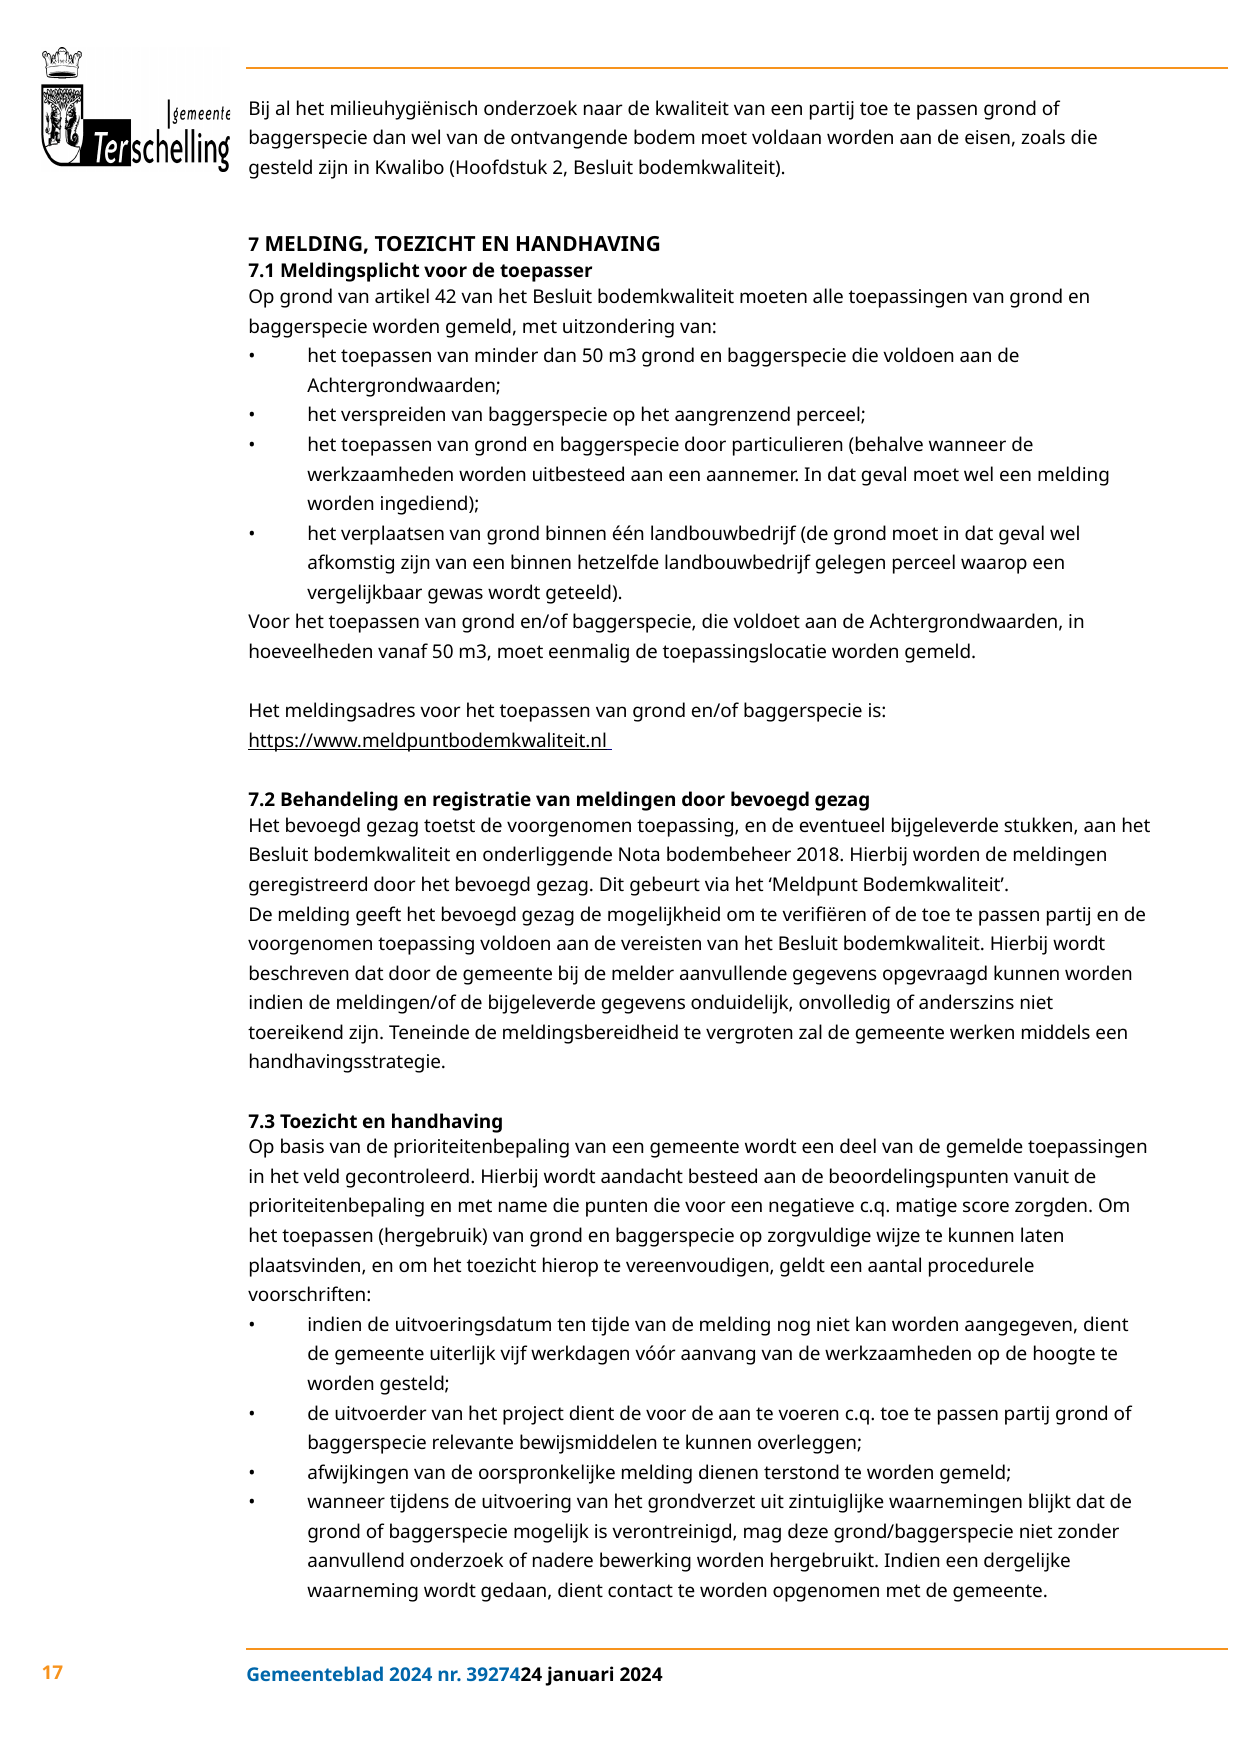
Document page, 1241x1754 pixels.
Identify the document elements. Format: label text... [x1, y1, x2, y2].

text Bij al het milieuhygiënisch onderzoek naar de kwaliteit van een partij toe te passen grond of baggerspecie dan wel van de ontvangende bodem moet voldaan worden aan de eisen, zoals die gesteld zijn in Kwalibo (Hoofdstuk 2, Besluit bodemkwaliteit). [248, 95, 1152, 180]
text Op basis van de prioriteitenbepaling van een gemeente wordt een deel van de gemelde toepassingen in het veld gecontroleerd. Hierbij wordt aandacht besteed aan de beoordelingspunten vanuit de prioriteitenbepaling en met name die punten die voor een negatieve c.q. matige score zorgden. Om het toepassen (hergebruik) van grond en baggerspecie op zorgvuldige wijze te kunnen laten plaatsvinden, en om het toezicht hierop te vereenvoudigen, geldt een aantal procedurele voorschriften: [248, 1133, 1152, 1307]
list het verplaatsen van grond binnen één landbouwbedrijf (de grond moet in dat geval wel afkomstig zijn van een binnen hetzelfde landbouwbedrijf gelegen perceel waarop een vergelijkbaar gewas wordt geteeld). [248, 520, 1152, 605]
text Voor het toepassen van grond en/of baggerspecie, die voldoet aan de Achtergrondwaarden, in hoeveelheden vanaf 50 m3, moet eenmalig de toepassingslocatie worden gemeld. [248, 609, 1152, 664]
text 7 MELDING, TOEZICHT EN HANDHAVING [248, 229, 1152, 258]
list de uitvoerder van het project dient de voor de aan te voeren c.q. toe te passen partij grond of baggerspecie relevante bewijsmiddelen te kunnen overleggen; [248, 1400, 1152, 1455]
list wanneer tijdens de uitvoering van het grondverzet uit zintuiglijke waarnemingen blijkt dat de grond of baggerspecie mogelijk is verontreinigd, mag deze grond/baggerspecie niet zonder aanvullend onderzoek of nadere bewerking worden hergebruikt. Indien een dergelijke waarneming wordt gedaan, dient contact te worden opgenomen met de gemeente. [248, 1488, 1152, 1603]
picture [41, 47, 231, 172]
text Op grond van artikel 42 van het Besluit bodemkwaliteit moeten alle toepassingen van grond en baggerspecie worden gemeld, met uitzondering van: [248, 283, 1152, 339]
list indien de uitvoeringsdatum ten tijde van de melding nog niet kan worden aangegeven, dient de gemeente uiterlijk vijf werkdagen vóór aanvang van de werkzaamheden op de hoogte te worden gesteld; [248, 1311, 1152, 1396]
list afwijkingen van de oorspronkelijke melding dienen terstond te worden gemeld; [248, 1459, 1152, 1485]
list het toepassen van minder dan 50 m3 grond en baggerspecie die voldoen aan de Achtergrondwaarden; [248, 342, 1152, 398]
text https://www.meldpuntbodemkwaliteit.nl [248, 727, 1152, 753]
text 7.2 Behandeling en registratie van meldingen door bevoegd gezag [248, 786, 1152, 812]
text Het bevoegd gezag toetst de voorgenomen toepassing, en de eventueel bijgeleverde stukken, aan het Besluit bodemkwaliteit en onderliggende Nota bodembeheer 2018. Hierbij worden de meldingen geregistreerd door het bevoegd gezag. Dit gebeurt via het ‘Meldpunt Bodemkwaliteit’. [248, 812, 1152, 897]
text 7.3 Toezicht en handhaving [248, 1108, 1152, 1133]
list het verspreiden van baggerspecie op het aangrenzend perceel; [248, 402, 1152, 427]
text Het meldingsadres voor het toepassen van grond en/of baggerspecie is: [248, 697, 1152, 723]
text 7.1 Meldingsplicht voor de toepasser [248, 258, 1152, 283]
text De melding geeft het bevoegd gezag de mogelijkheid om te verifiëren of de toe te passen partij en de voorgenomen toepassing voldoen aan de vereisten van het Besluit bodemkwaliteit. Hierbij wordt beschreven dat door de gemeente bij de melder aanvullende gegevens opgevraagd kunnen worden indien de meldingen/of de bijgeleverde gegevens onduidelijk, onvolledig of anderszins niet toereikend zijn. Teneinde de meldingsbereidheid te vergroten zal de gemeente werken middels een handhavingsstrategie. [248, 901, 1152, 1074]
list het toepassen van grond en baggerspecie door particulieren (behalve wanneer de werkzaamheden worden uitbesteed aan een aannemer. In dat geval moet wel een melding worden ingediend); [248, 431, 1152, 516]
